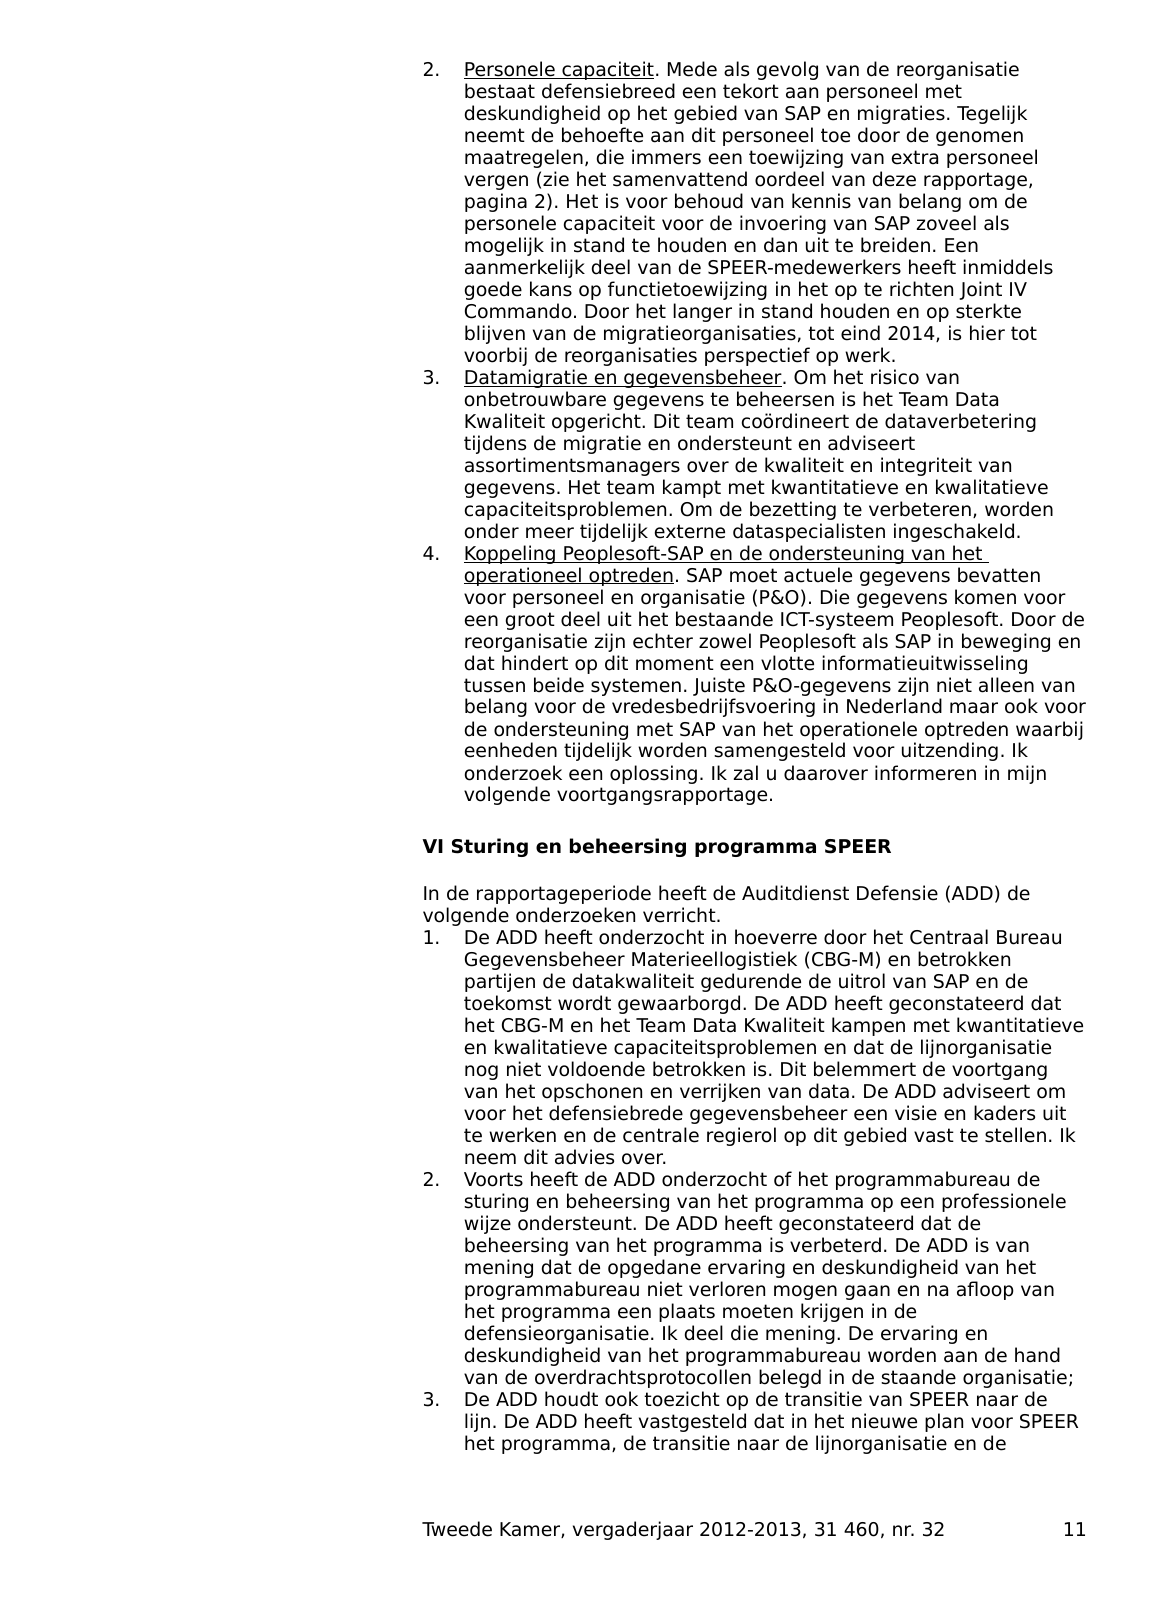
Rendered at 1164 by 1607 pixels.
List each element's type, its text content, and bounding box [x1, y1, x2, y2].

text 4. Koppeling Peoplesoft-SAP en de ondersteuning van het operationeel optreden. SAP moet actuele gegevens bevatten voor personeel en organisatie (P&O). Die gegevens komen voor een groot deel uit het bestaande ICT-systeem Peoplesoft. Door de reorganisatie zijn echter zowel Peoplesoft als SAP in beweging en dat hindert op dit moment een vlotte informatieuitwisseling tussen beide systemen. Juiste P&O-gegevens zijn niet alleen van belang voor de vredesbedrijfsvoering in Nederland maar ook voor de ondersteuning met SAP van het operationele optreden waarbij eenheden tijdelijk worden samengesteld voor uitzending. Ik onderzoek een oplossing. Ik zal u daarover informeren in mijn volgende voortgangsrapportage. [422, 543, 1087, 806]
text 3. De ADD houdt ook toezicht op de transitie van SPEER naar de lijn. De ADD heeft vastgesteld dat in het nieuwe plan voor SPEER het programma, de transitie naar de lijnorganisatie en de [422, 1389, 1087, 1455]
text 2. Personele capaciteit. Mede als gevolg van de reorganisatie bestaat defensiebreed een tekort aan personeel met deskundigheid op het gebied van SAP en migraties. Tegelijk neemt de behoefte aan dit personeel toe door de genomen maatregelen, die immers een toewijzing van extra personeel vergen (zie het samenvattend oordeel van deze rapportage, pagina 2). Het is voor behoud van kennis van belang om de personele capaciteit voor de invoering van SAP zoveel als mogelijk in stand te houden en dan uit te breiden. Een aanmerkelijk deel van de SPEER-medewerkers heeft inmiddels goede kans op functietoewijzing in het op te richten Joint IV Commando. Door het langer in stand houden en op sterkte blijven van de migratieorganisaties, tot eind 2014, is hier tot voorbij de reorganisaties perspectief op werk. [422, 59, 1087, 367]
text 2. Voorts heeft de ADD onderzocht of het programmabureau de sturing en beheersing van het programma op een professionele wijze ondersteunt. De ADD heeft geconstateerd dat de beheersing van het programma is verbeterd. De ADD is van mening dat de opgedane ervaring en deskundigheid van het programmabureau niet verloren mogen gaan en na afloop van het programma een plaats moeten krijgen in de defensieorganisatie. Ik deel die mening. De ervaring en deskundigheid van het programmabureau worden aan de hand van de overdrachtsprotocollen belegd in de staande organisatie; [422, 1169, 1087, 1389]
text In de rapportageperiode heeft de Auditdienst Defensie (ADD) de volgende onderzoeken verricht. [422, 883, 1087, 927]
text 1. De ADD heeft onderzocht in hoeverre door het Centraal Bureau Gegevensbeheer Materieellogistiek (CBG-M) en betrokken partijen de datakwaliteit gedurende de uitrol van SAP en de toekomst wordt gewaarborgd. De ADD heeft geconstateerd dat het CBG-M en het Team Data Kwaliteit kampen met kwantitatieve en kwalitatieve capaciteitsproblemen en dat de lijnorganisatie nog niet voldoende betrokken is. Dit belemmert de voortgang van het opschonen en verrijken van data. De ADD adviseert om voor het defensiebrede gegevensbeheer een visie en kaders uit te werken en de centrale regierol op dit gebied vast te stellen. Ik neem dit advies over. [422, 927, 1087, 1169]
text 3. Datamigratie en gegevensbeheer. Om het risico van onbetrouwbare gegevens te beheersen is het Team Data Kwaliteit opgericht. Dit team coördineert de dataverbetering tijdens de migratie en ondersteunt en adviseert assortimentsmanagers over de kwaliteit en integriteit van gegevens. Het team kampt met kwantitatieve en kwalitatieve capaciteitsproblemen. Om de bezetting te verbeteren, worden onder meer tijdelijk externe dataspecialisten ingeschakeld. [422, 367, 1087, 543]
subtitle VI Sturing en beheersing programma SPEER [422, 836, 1087, 858]
